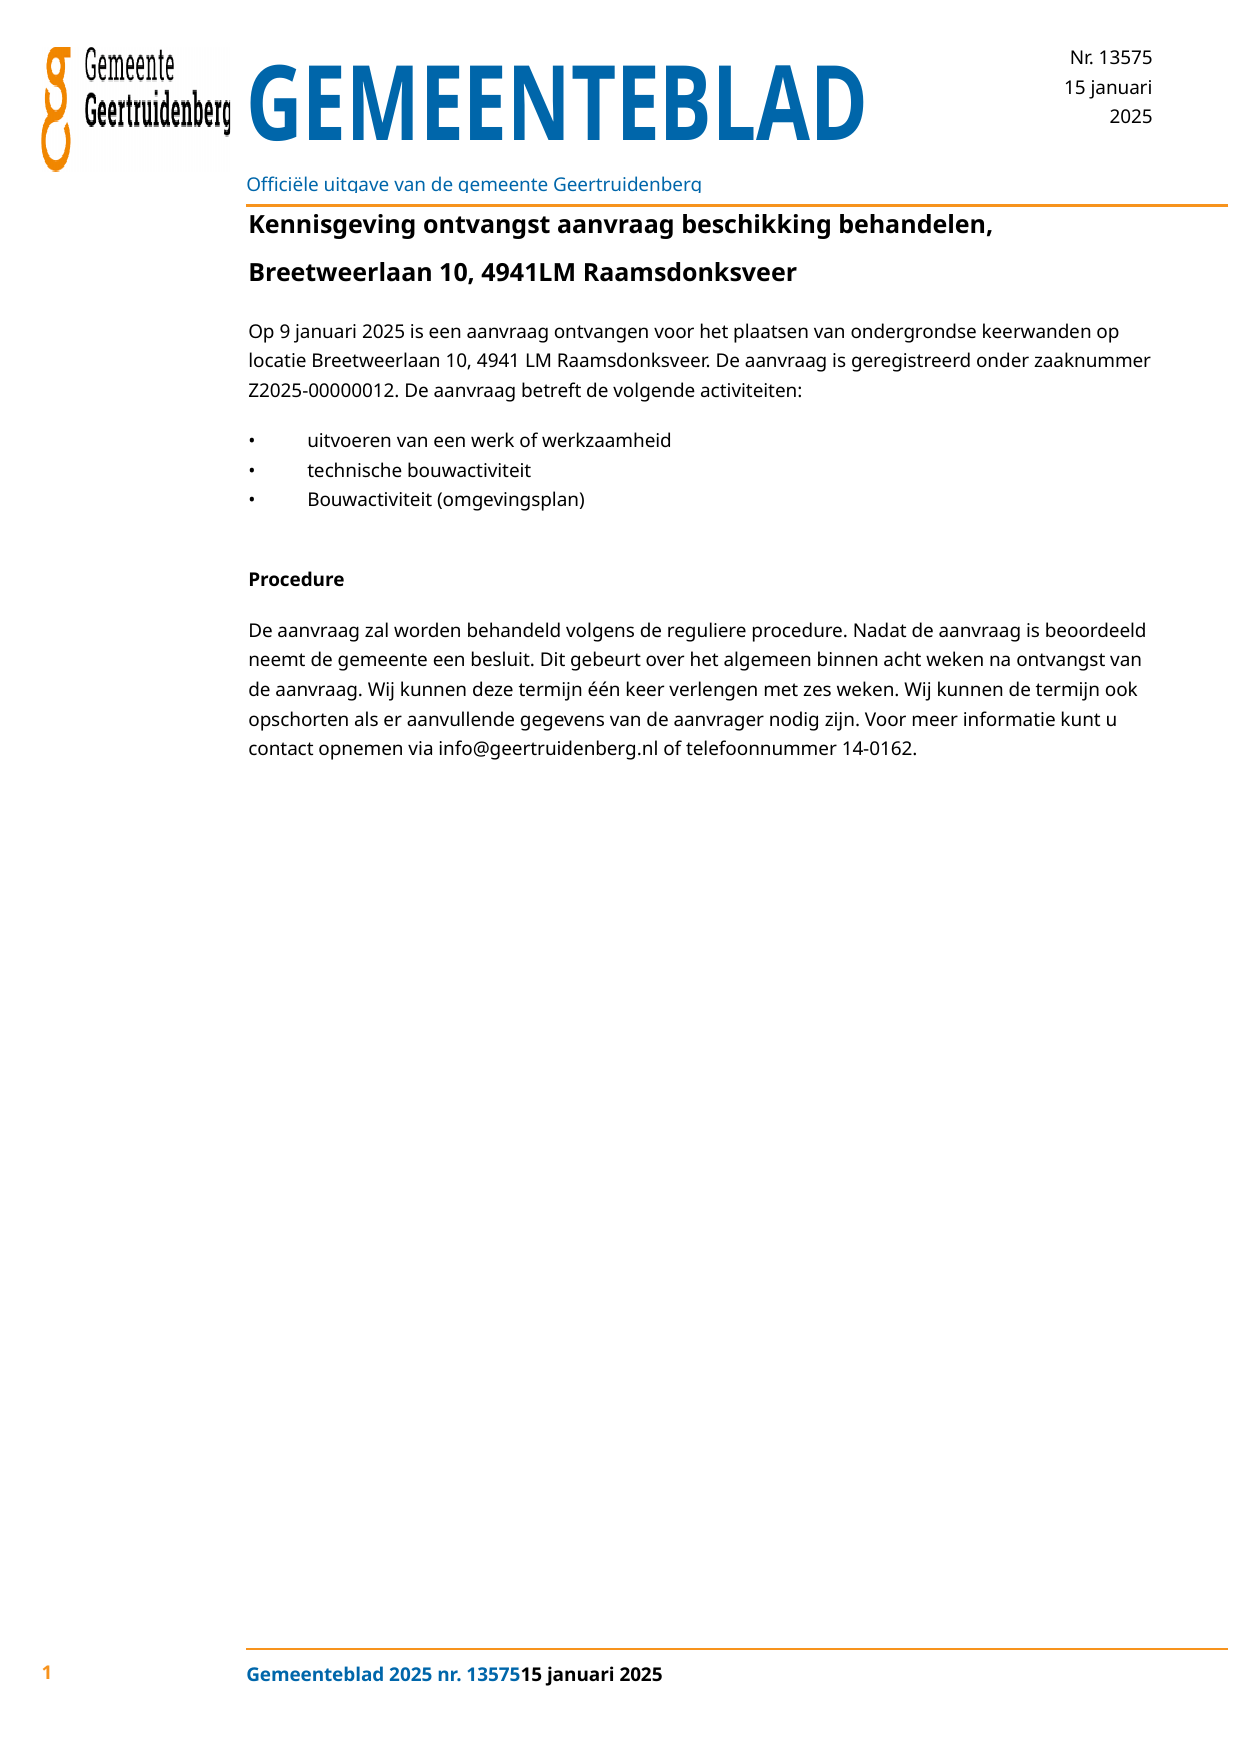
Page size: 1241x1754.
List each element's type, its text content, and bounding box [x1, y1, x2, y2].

list technische bouwactiviteit [248, 457, 1152, 483]
text Kennisgeving ontvangst aanvraag beschikking behandelen, Breetweerlaan 10, 4941LM Raamsdonksveer [248, 207, 1152, 288]
text Procedure [248, 567, 1152, 592]
text De aanvraag zal worden behandeld volgens de reguliere procedure. Nadat de aanvraag is beoordeeld neemt de gemeente een besluit. Dit gebeurt over het algemeen binnen acht weken na ontvangst van de aanvraag. Wij kunnen deze termijn één keer verlengen met zes weken. Wij kunnen de termijn ook opschorten als er aanvullende gegevens van de aanvrager nodig zijn. Voor meer informatie kunt u contact opnemen via info@geertruidenberg.nl of telefoonnummer 14-0162. [248, 617, 1152, 761]
list uitvoeren van een werk of werkzaamheid [248, 427, 1152, 453]
picture [41, 47, 231, 172]
text Op 9 januari 2025 is een aanvraag ontvangen voor het plaatsen van ondergrondse keerwanden op locatie Breetweerlaan 10, 4941 LM Raamsdonksveer. De aanvraag is geregistreerd onder zaaknummer Z2025-00000012. De aanvraag betreft de volgende activiteiten: [248, 318, 1152, 403]
list Bouwactiviteit (omgevingsplan) [248, 487, 1152, 512]
